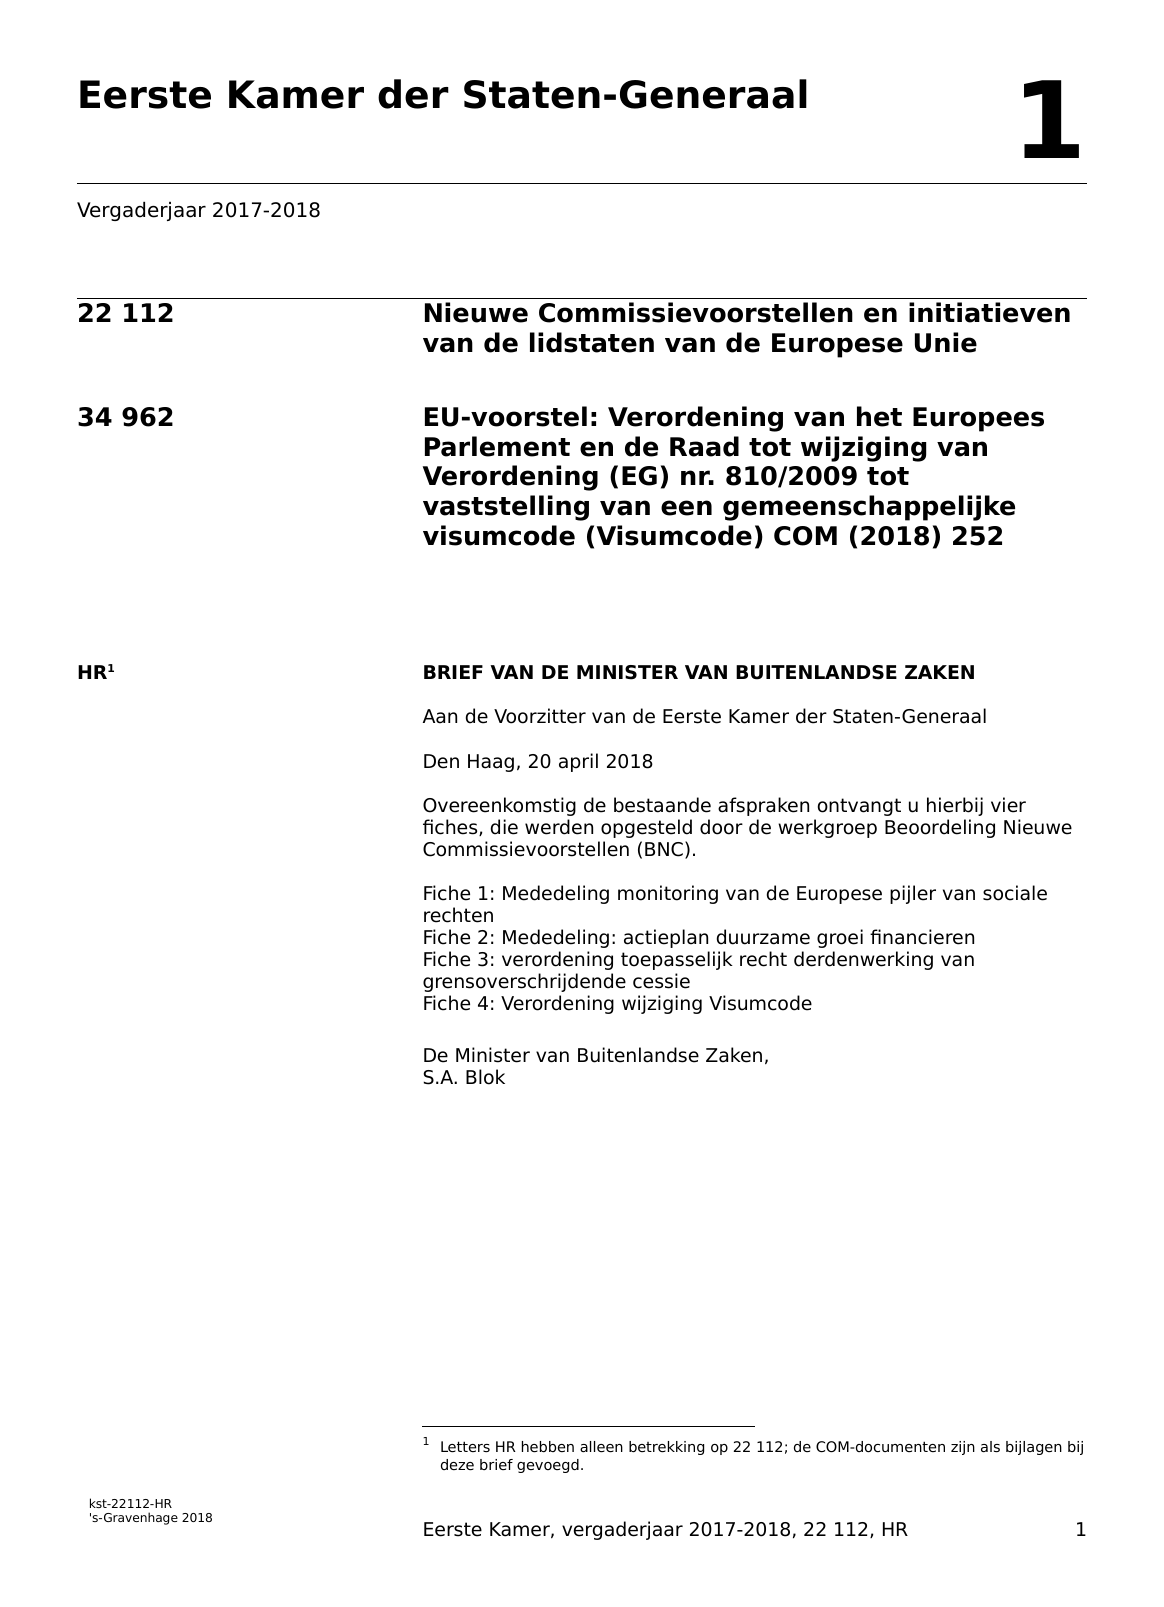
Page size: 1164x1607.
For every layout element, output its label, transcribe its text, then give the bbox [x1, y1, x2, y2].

table_cell Vergaderjaar 2017-2018 [77, 184, 1087, 298]
text Fiche 3: verordening toepasselijk recht derdenwerking van grensoverschrijdende cessie [422, 949, 1087, 993]
text Aan de Voorzitter van de Eerste Kamer der Staten-Generaal [422, 706, 1087, 728]
text kst-22112-HR [88, 1497, 323, 1511]
subtitle 34 962 EU-voorstel: Verordening van het Europees Parlement en de Raad tot wijziging van Verordening (EG) nr. 810/2009 tot vaststelling van een gemeenschappelijke visumcode (Visumcode) COM (2018) 252 [77, 403, 1087, 551]
subtitle 22 112 Nieuwe Commissievoorstellen en initiatieven van de lidstaten van de Europese Unie [77, 299, 1087, 358]
text De Minister van Buitenlandse Zaken, S.A. Blok [422, 1045, 1087, 1089]
text Fiche 1: Mededeling monitoring van de Europese pijler van sociale rechten [422, 883, 1087, 927]
text Letters HR hebben alleen betrekking op 22 112; de COM-documenten zijn als bijlagen bij deze brief gevoegd. [422, 1435, 1087, 1474]
table_header 1 [886, 59, 1087, 183]
text Fiche 2: Mededeling: actieplan duurzame groei financieren [422, 927, 1087, 949]
text Den Haag, 20 april 2018 [422, 751, 1087, 772]
text Overeenkomstig de bestaande afspraken ontvangt u hierbij vier fiches, die werden opgesteld door de werkgroep Beoordeling Nieuwe Commissievoorstellen (BNC). [422, 795, 1087, 861]
text Fiche 4: Verordening wijziging Visumcode [422, 993, 1087, 1015]
subtitle HR BRIEF VAN DE MINISTER VAN BUITENLANDSE ZAKEN [77, 662, 1087, 684]
text 's-Gravenhage 2018 [88, 1511, 323, 1525]
table_header Eerste Kamer der Staten-Generaal [77, 59, 886, 183]
